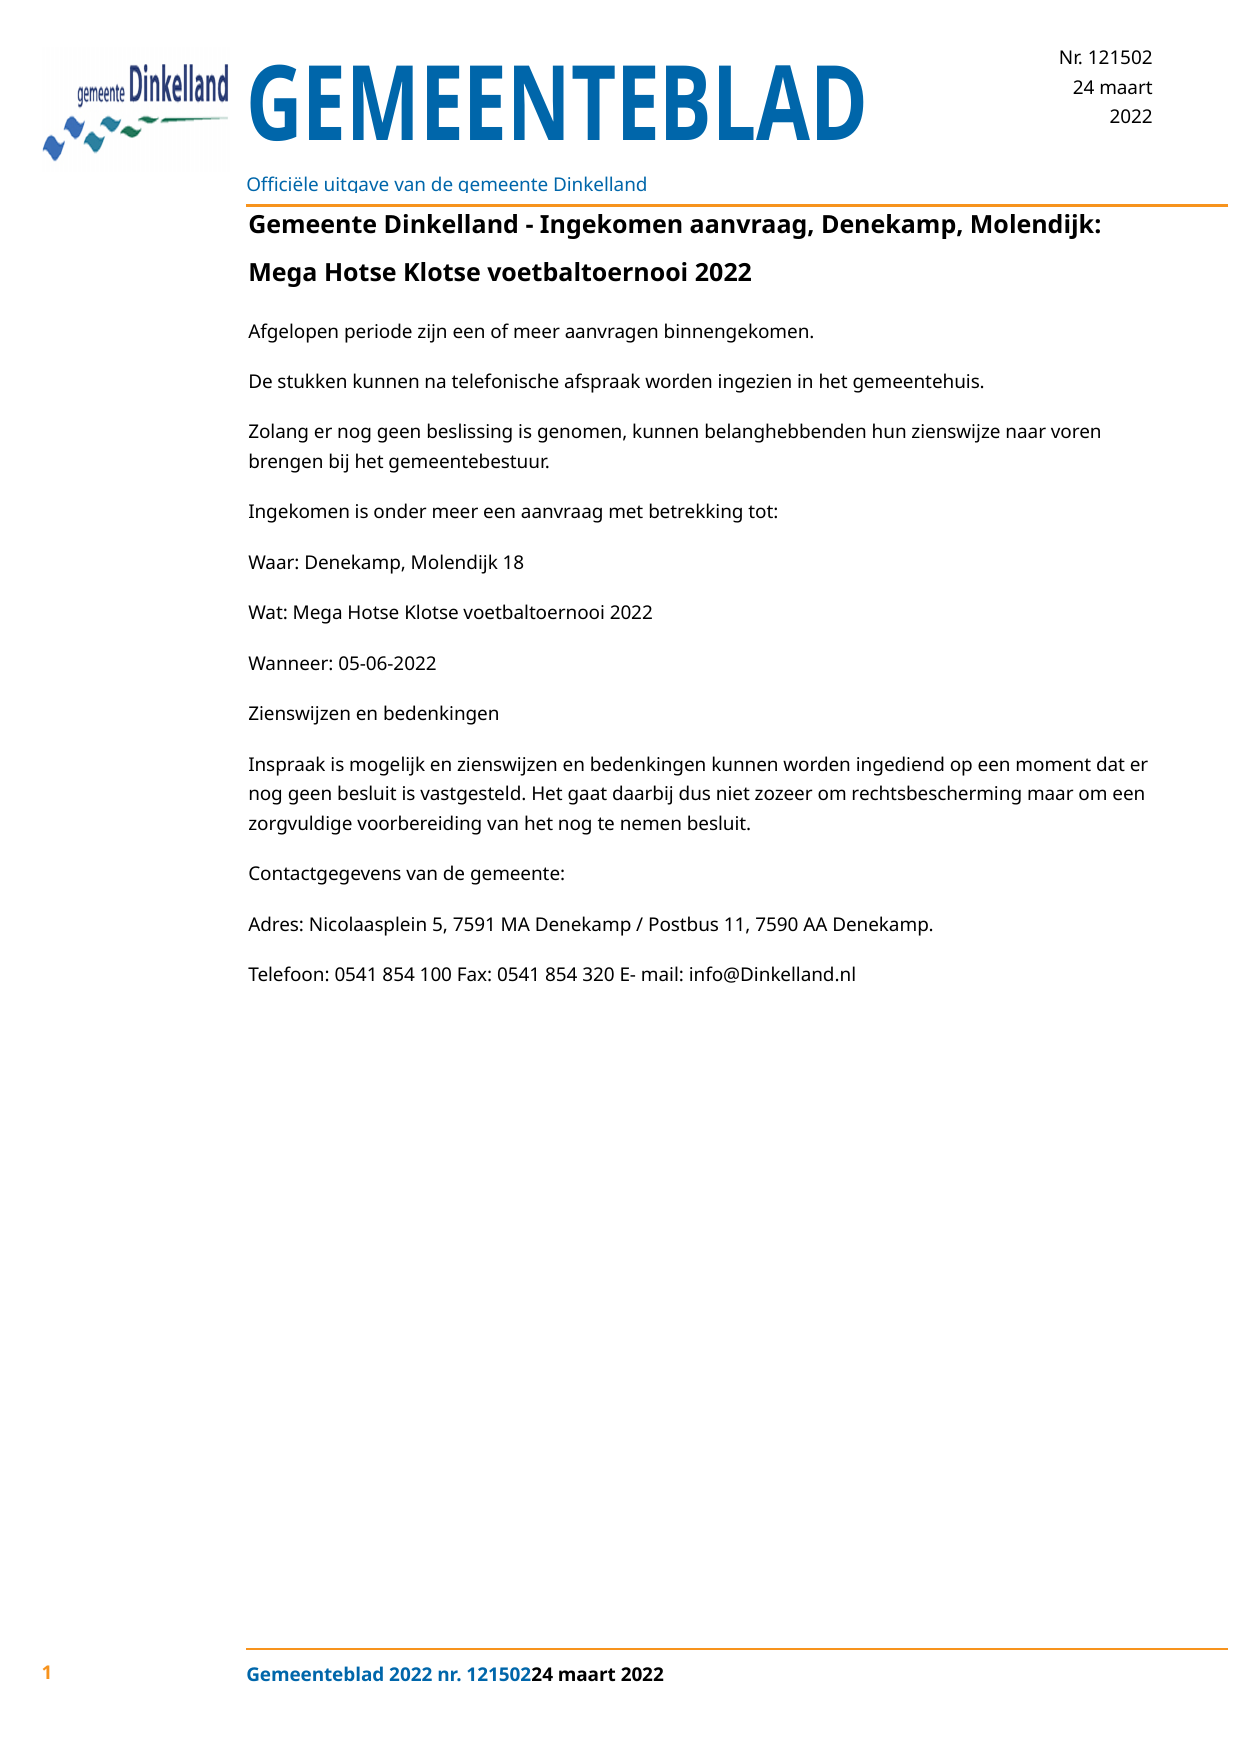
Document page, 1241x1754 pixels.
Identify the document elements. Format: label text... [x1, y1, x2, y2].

text Wat: Mega Hotse Klotse voetbaltoernooi 2022 [248, 599, 1152, 625]
text Ingekomen is onder meer een aanvraag met betrekking tot: [248, 499, 1152, 524]
text Wanneer: 05-06-2022 [248, 650, 1152, 676]
text Telefoon: 0541 854 100 Fax: 0541 854 320 E- mail: info@Dinkelland.nl [248, 961, 1152, 987]
text Waar: Denekamp, Molendijk 18 [248, 549, 1152, 575]
text Gemeente Dinkelland - Ingekomen aanvraag, Denekamp, Molendijk: Mega Hotse Klotse voetbaltoernooi 2022 [248, 207, 1152, 288]
text Contactgegevens van de gemeente: [248, 860, 1152, 886]
text Adres: Nicolaasplein 5, 7591 MA Denekamp / Postbus 11, 7590 AA Denekamp. [248, 911, 1152, 937]
text Zolang er nog geen beslissing is genomen, kunnen belanghebbenden hun zienswijze naar voren brengen bij het gemeentebestuur. [248, 419, 1152, 474]
text De stukken kunnen na telefonische afspraak worden ingezien in het gemeentehuis. [248, 368, 1152, 394]
text Afgelopen periode zijn een of meer aanvragen binnengekomen. [248, 318, 1152, 344]
text Inspraak is mogelijk en zienswijzen en bedenkingen kunnen worden ingediend op een moment dat er nog geen besluit is vastgesteld. Het gaat daarbij dus niet zozeer om rechtsbescherming maar om een zorgvuldige voorbereiding van het nog te nemen besluit. [248, 751, 1152, 836]
text Zienswijzen en bedenkingen [248, 700, 1152, 726]
picture [41, 47, 231, 172]
